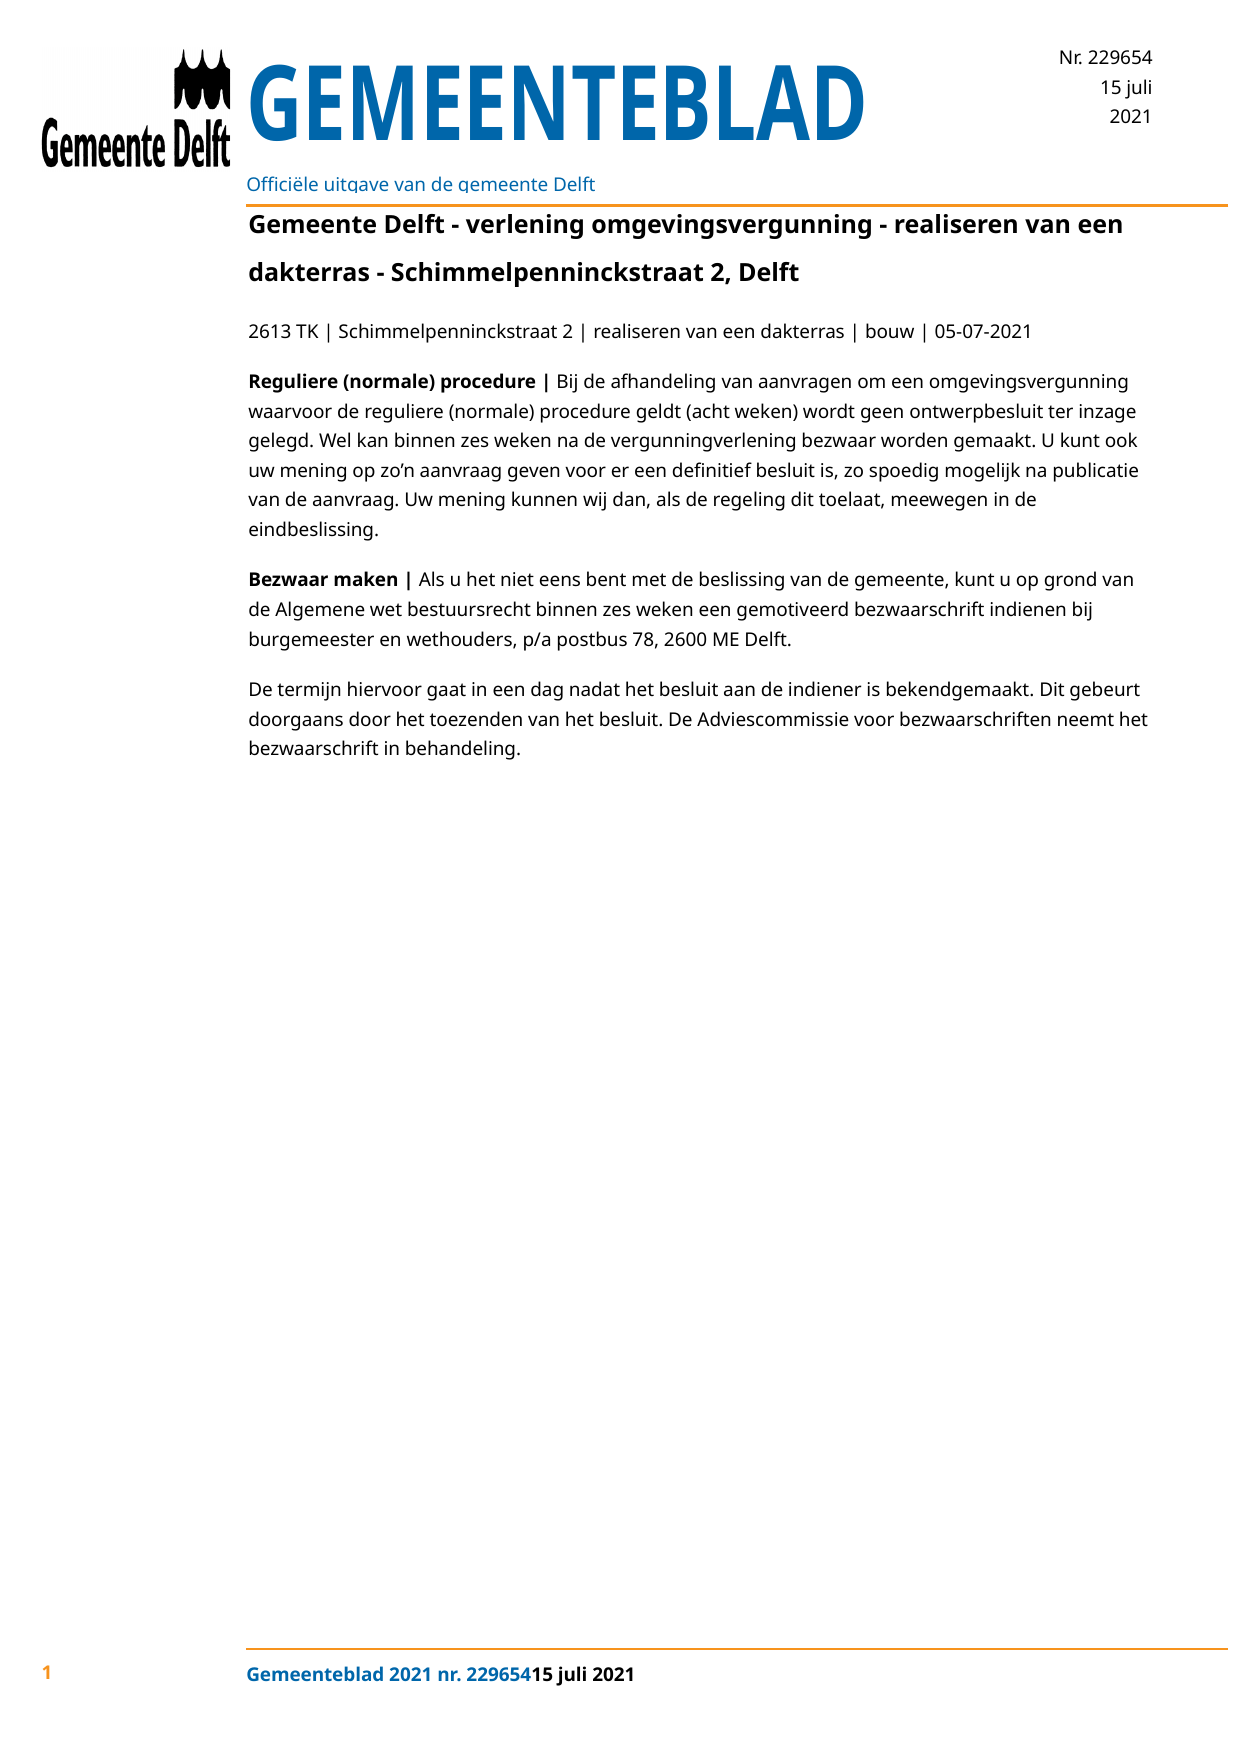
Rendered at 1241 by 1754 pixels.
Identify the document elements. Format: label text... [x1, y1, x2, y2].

text Bezwaar maken | Als u het niet eens bent met de beslissing van de gemeente, kunt u op grond van de Algemene wet bestuursrecht binnen zes weken een gemotiveerd bezwaarschrift indienen bij burgemeester en wethouders, p/a postbus 78, 2600 ME Delft. [248, 567, 1152, 652]
text Reguliere (normale) procedure | Bij de afhandeling van aanvragen om een omgevingsvergunning waarvoor de reguliere (normale) procedure geldt (acht weken) wordt geen ontwerpbesluit ter inzage gelegd. Wel kan binnen zes weken na de vergunningverlening bezwaar worden gemaakt. U kunt ook uw mening op zo’n aanvraag geven voor er een definitief besluit is, zo spoedig mogelijk na publicatie van de aanvraag. Uw mening kunnen wij dan, als de regeling dit toelaat, meewegen in de eindbeslissing. [248, 368, 1152, 542]
picture [41, 47, 231, 172]
text Gemeente Delft - verlening omgevingsvergunning - realiseren van een dakterras - Schimmelpenninckstraat 2, Delft [248, 207, 1152, 288]
text De termijn hiervoor gaat in een dag nadat het besluit aan de indiener is bekendgemaakt. Dit gebeurt doorgaans door het toezenden van het besluit. De Adviescommissie voor bezwaarschriften neemt het bezwaarschrift in behandeling. [248, 676, 1152, 761]
text 2613 TK | Schimmelpenninckstraat 2 | realiseren van een dakterras | bouw | 05-07-2021 [248, 318, 1152, 344]
